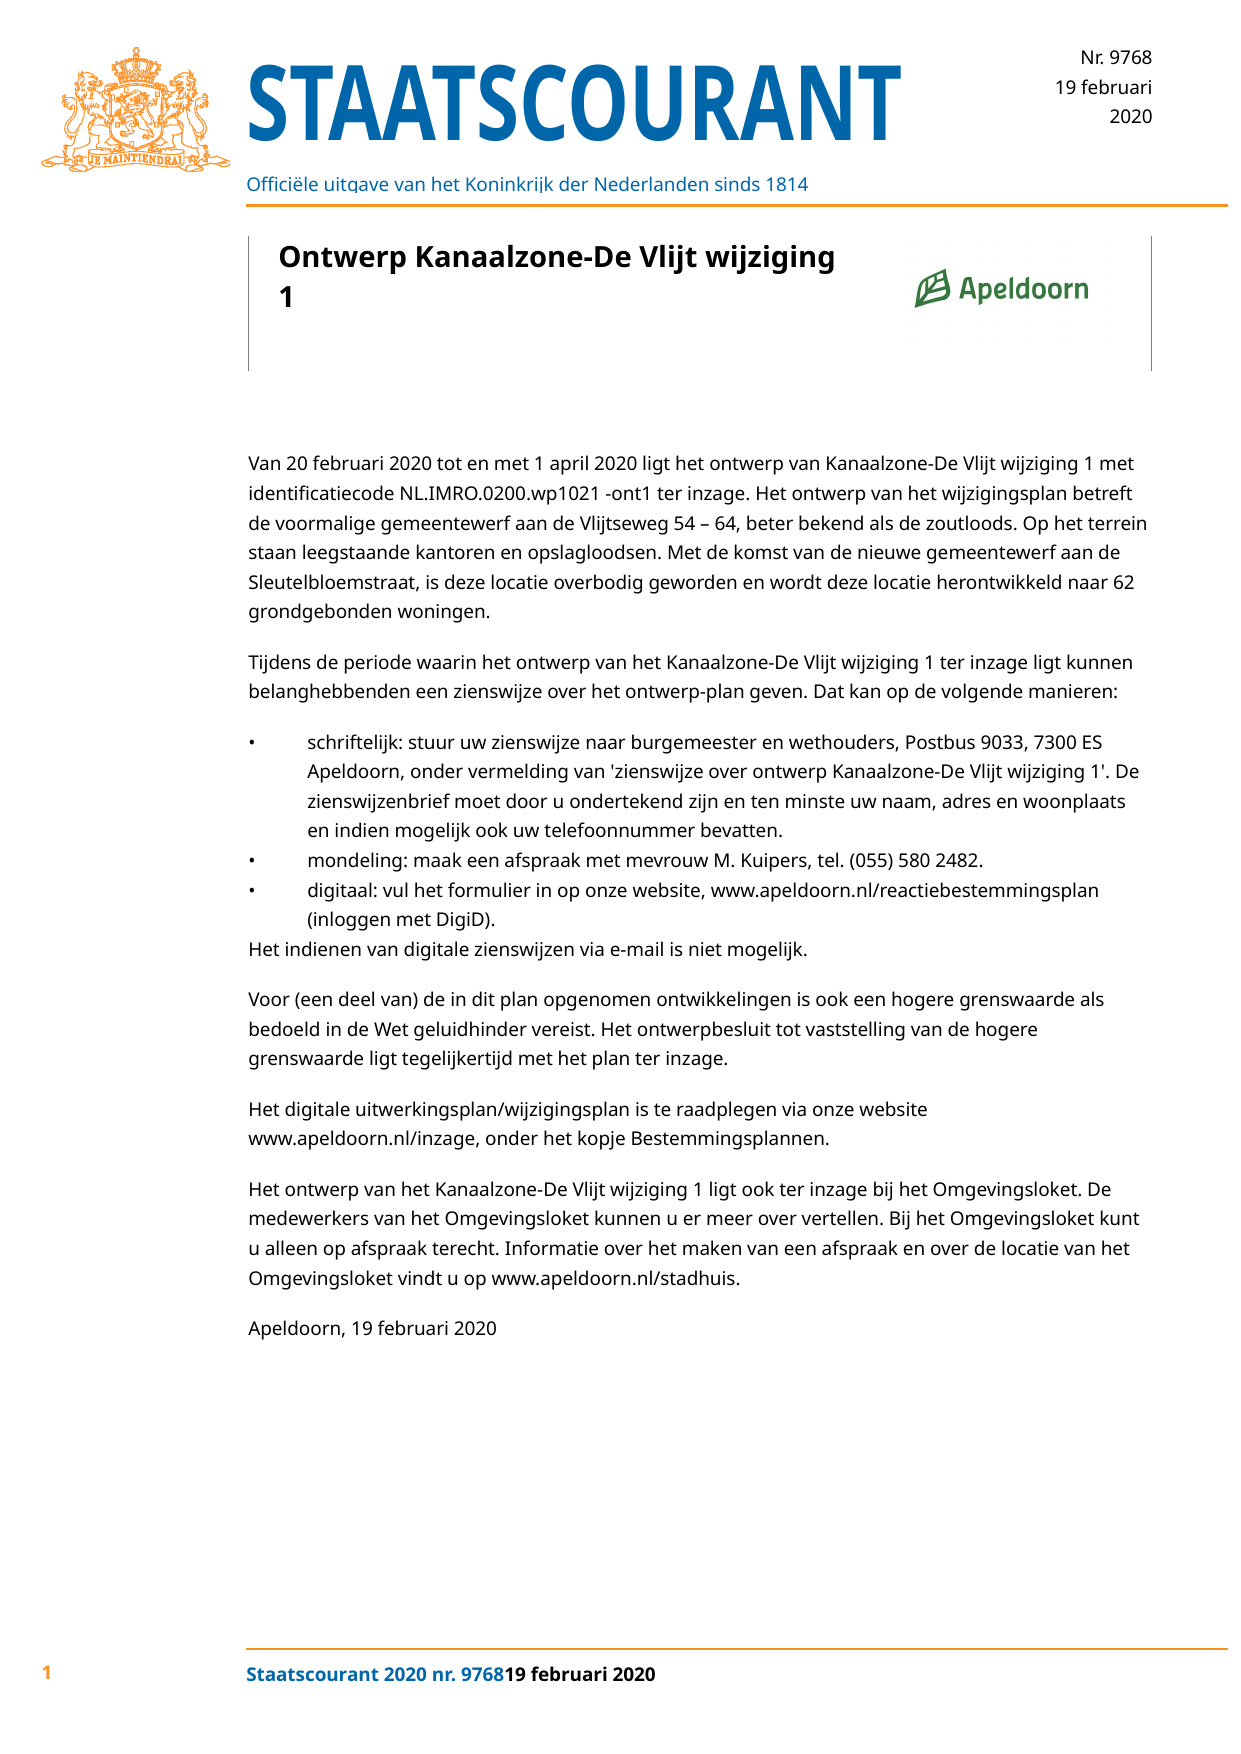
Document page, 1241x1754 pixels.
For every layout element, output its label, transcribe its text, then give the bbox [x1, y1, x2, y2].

list digitaal: vul het formulier in op onze website, www.apeldoorn.nl/reactiebestemmingsplan (inloggen met DigiD). [248, 877, 1152, 932]
text Het indienen van digitale zienswijzen via e-mail is niet mogelijk. [248, 936, 1152, 962]
text Het digitale uitwerkingsplan/wijzigingsplan is te raadplegen via onze website www.apeldoorn.nl/inzage, onder het kopje Bestemmingsplannen. [248, 1096, 1152, 1151]
text Apeldoorn, 19 februari 2020 [248, 1315, 1152, 1341]
table_header [850, 236, 1151, 371]
picture [41, 47, 231, 172]
table_header Ontwerp Kanaalzone-De Vlijt wijziging 1 [249, 236, 850, 371]
text Tijdens de periode waarin het ontwerp van het Kanaalzone-De Vlijt wijziging 1 ter inzage ligt kunnen belanghebbenden een zienswijze over het ontwerp-plan geven. Dat kan op de volgende manieren: [248, 649, 1152, 704]
list mondeling: maak een afspraak met mevrouw M. Kuipers, tel. (055) 580 2482. [248, 847, 1152, 873]
picture [882, 236, 1119, 345]
text Het ontwerp van het Kanaalzone-De Vlijt wijziging 1 ligt ook ter inzage bij het Omgevingsloket. De medewerkers van het Omgevingsloket kunnen u er meer over vertellen. Bij het Omgevingsloket kunt u alleen op afspraak terecht. Informatie over het maken van een afspraak en over de locatie van het Omgevingsloket vindt u op www.apeldoorn.nl/stadhuis. [248, 1176, 1152, 1290]
list schriftelijk: stuur uw zienswijze naar burgemeester en wethouders, Postbus 9033, 7300 ES Apeldoorn, onder vermelding van 'zienswijze over ontwerp Kanaalzone-De Vlijt wijziging 1'. De zienswijzenbrief moet door u ondertekend zijn en ten minste uw naam, adres en woonplaats en indien mogelijk ook uw telefoonnummer bevatten. [248, 729, 1152, 843]
text Van 20 februari 2020 tot en met 1 april 2020 ligt het ontwerp van Kanaalzone-De Vlijt wijziging 1 met identificatiecode NL.IMRO.0200.wp1021 -ont1 ter inzage. Het ontwerp van het wijzigingsplan betreft de voormalige gemeentewerf aan de Vlijtseweg 54 – 64, beter bekend als de zoutloods. Op het terrein staan leegstaande kantoren en opslagloodsen. Met de komst van de nieuwe gemeentewerf aan de Sleutelbloemstraat, is deze locatie overbodig geworden en wordt deze locatie herontwikkeld naar 62 grondgebonden woningen. [248, 451, 1152, 624]
text Voor (een deel van) de in dit plan opgenomen ontwikkelingen is ook een hogere grenswaarde als bedoeld in de Wet geluidhinder vereist. Het ontwerpbesluit tot vaststelling van de hogere grenswaarde ligt tegelijkertijd met het plan ter inzage. [248, 986, 1152, 1071]
